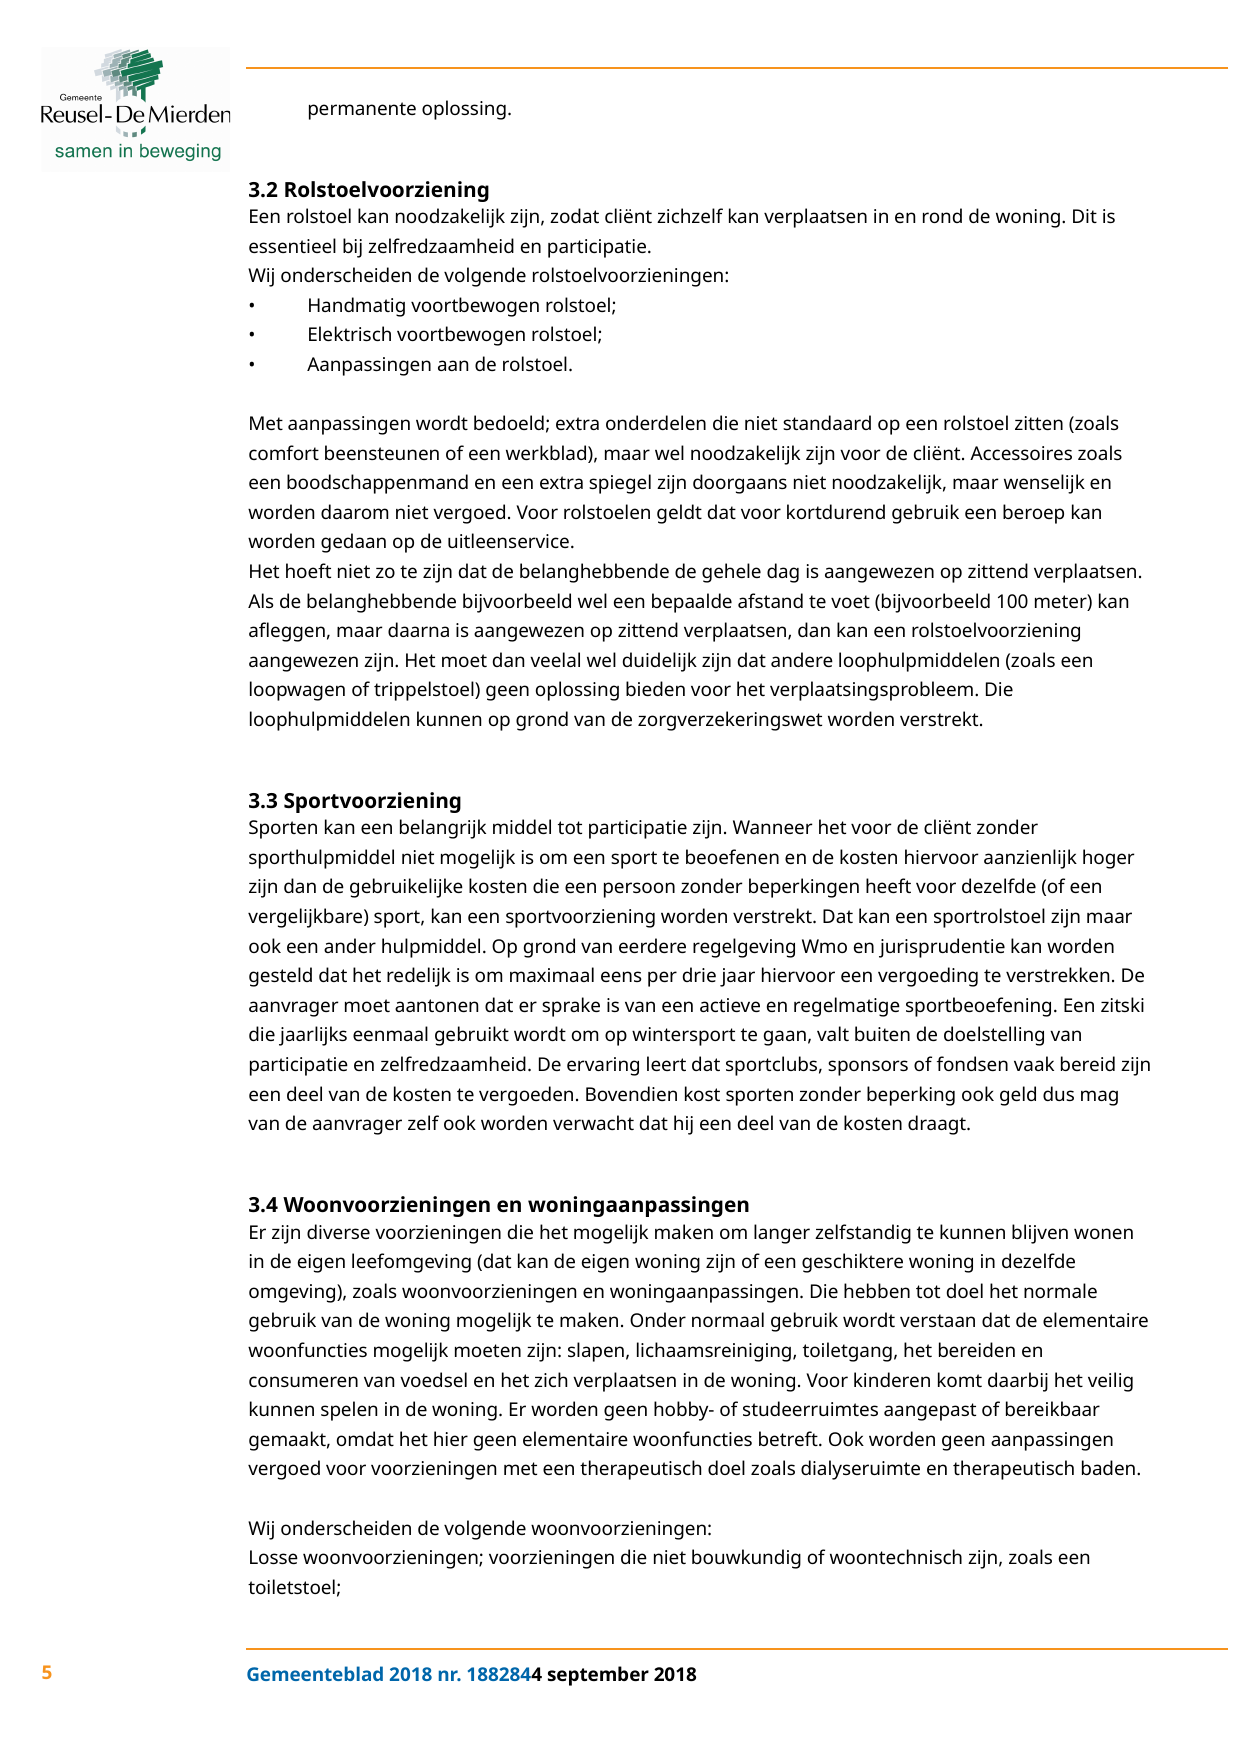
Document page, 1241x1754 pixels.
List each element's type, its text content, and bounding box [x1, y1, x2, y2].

text Wij onderscheiden de volgende rolstoelvoorzieningen: [248, 262, 1152, 288]
text Wij onderscheiden de volgende woonvoorzieningen: [248, 1515, 1152, 1540]
list Aanpassingen aan de rolstoel. [248, 351, 1152, 377]
list permanente oplossing. [248, 95, 1152, 121]
text 3.4 Woonvoorzieningen en woningaanpassingen [248, 1190, 1152, 1219]
text Een rolstoel kan noodzakelijk zijn, zodat cliënt zichzelf kan verplaatsen in en rond de woning. Dit is essentieel bij zelfredzaamheid en participatie. [248, 203, 1152, 258]
list Elektrisch voortbewogen rolstoel; [248, 322, 1152, 347]
text 3.2 Rolstoelvoorziening [248, 175, 1152, 203]
text Met aanpassingen wordt bedoeld; extra onderdelen die niet standaard op een rolstoel zitten (zoals comfort beensteunen of een werkblad), maar wel noodzakelijk zijn voor de cliënt. Accessoires zoals een boodschappenmand en een extra spiegel zijn doorgaans niet noodzakelijk, maar wenselijk en worden daarom niet vergoed. Voor rolstoelen geldt dat voor kortdurend gebruik een beroep kan worden gedaan op de uitleenservice. [248, 410, 1152, 554]
list Handmatig voortbewogen rolstoel; [248, 292, 1152, 318]
picture [41, 47, 231, 172]
text Sporten kan een belangrijk middel tot participatie zijn. Wanneer het voor de cliënt zonder sporthulpmiddel niet mogelijk is om een sport te beoefenen en de kosten hiervoor aanzienlijk hoger zijn dan de gebruikelijke kosten die een persoon zonder beperkingen heeft voor dezelfde (of een vergelijkbare) sport, kan een sportvoorziening worden verstrekt. Dat kan een sportrolstoel zijn maar ook een ander hulpmiddel. Op grond van eerdere regelgeving Wmo en jurisprudentie kan worden gesteld dat het redelijk is om maximaal eens per drie jaar hiervoor een vergoeding te verstrekken. De aanvrager moet aantonen dat er sprake is van een actieve en regelmatige sportbeoefening. Een zitski die jaarlijks eenmaal gebruikt wordt om op wintersport te gaan, valt buiten de doelstelling van participatie en zelfredzaamheid. De ervaring leert dat sportclubs, sponsors of fondsen vaak bereid zijn een deel van de kosten te vergoeden. Bovendien kost sporten zonder beperking ook geld dus mag van de aanvrager zelf ook worden verwacht dat hij een deel van de kosten draagt. [248, 814, 1152, 1136]
text 3.3 Sportvoorziening [248, 786, 1152, 814]
text Losse woonvoorzieningen; voorzieningen die niet bouwkundig of woontechnisch zijn, zoals een toiletstoel; [248, 1544, 1152, 1599]
text Er zijn diverse voorzieningen die het mogelijk maken om langer zelfstandig te kunnen blijven wonen in de eigen leefomgeving (dat kan de eigen woning zijn of een geschiktere woning in dezelfde omgeving), zoals woonvoorzieningen en woningaanpassingen. Die hebben tot doel het normale gebruik van de woning mogelijk te maken. Onder normaal gebruik wordt verstaan dat de elementaire woonfuncties mogelijk moeten zijn: slapen, lichaamsreiniging, toiletgang, het bereiden en consumeren van voedsel en het zich verplaatsen in de woning. Voor kinderen komt daarbij het veilig kunnen spelen in de woning. Er worden geen hobby- of studeerruimtes aangepast of bereikbaar gemaakt, omdat het hier geen elementaire woonfuncties betreft. Ook worden geen aanpassingen vergoed voor voorzieningen met een therapeutisch doel zoals dialyseruimte en therapeutisch baden. [248, 1219, 1152, 1481]
text Het hoeft niet zo te zijn dat de belanghebbende de gehele dag is aangewezen op zittend verplaatsen. Als de belanghebbende bijvoorbeeld wel een bepaalde afstand te voet (bijvoorbeeld 100 meter) kan afleggen, maar daarna is aangewezen op zittend verplaatsen, dan kan een rolstoelvoorziening aangewezen zijn. Het moet dan veelal wel duidelijk zijn dat andere loophulpmiddelen (zoals een loopwagen of trippelstoel) geen oplossing bieden voor het verplaatsingsprobleem. Die loophulpmiddelen kunnen op grond van de zorgverzekeringswet worden verstrekt. [248, 558, 1152, 732]
